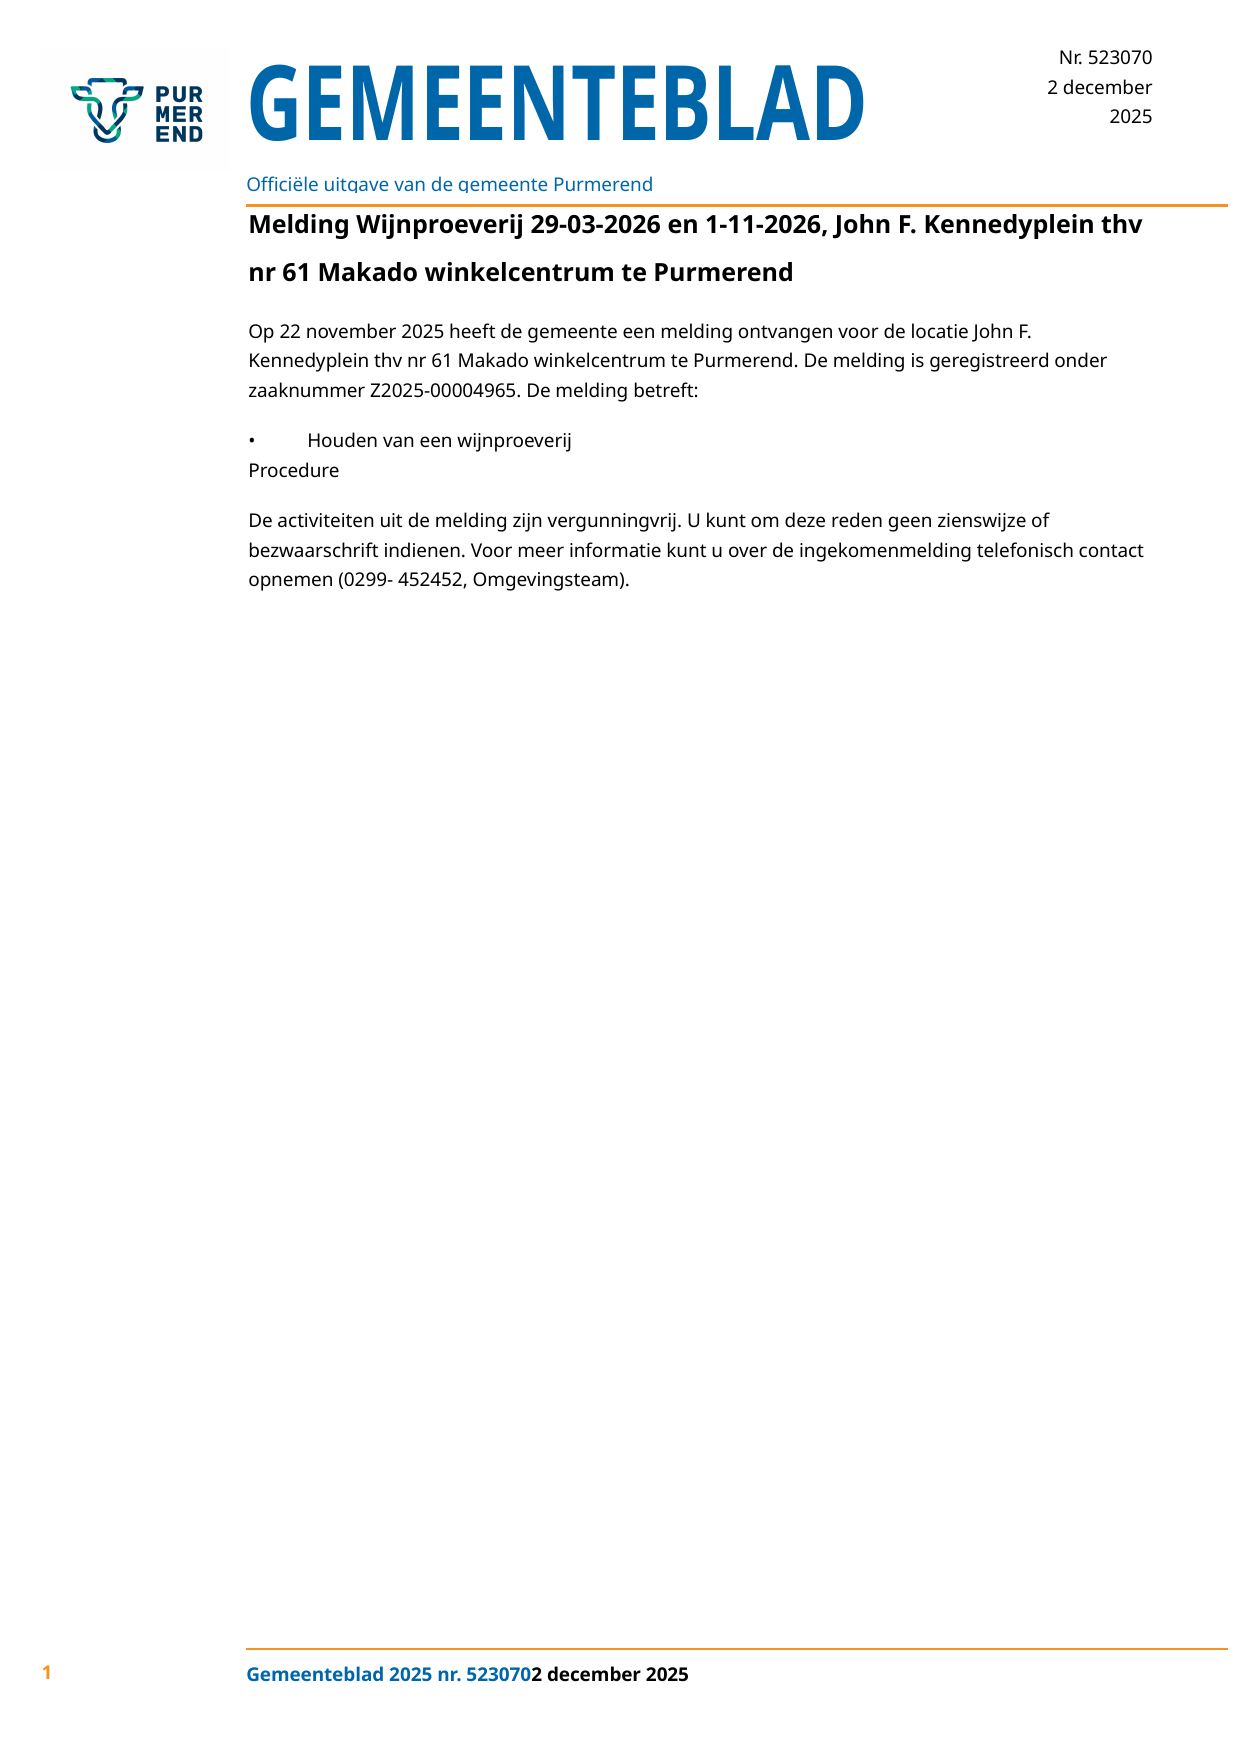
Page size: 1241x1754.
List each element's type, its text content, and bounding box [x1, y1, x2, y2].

text Melding Wijnproeverij 29-03-2026 en 1-11-2026, John F. Kennedyplein thv nr 61 Makado winkelcentrum te Purmerend [248, 207, 1152, 288]
picture [41, 47, 231, 172]
list Houden van een wijnproeverij [248, 427, 1152, 453]
text Op 22 november 2025 heeft de gemeente een melding ontvangen voor de locatie John F. Kennedyplein thv nr 61 Makado winkelcentrum te Purmerend. De melding is geregistreerd onder zaaknummer Z2025-00004965. De melding betreft: [248, 318, 1152, 403]
text Procedure [248, 457, 1152, 483]
text De activiteiten uit de melding zijn vergunningvrij. U kunt om deze reden geen zienswijze of bezwaarschrift indienen. Voor meer informatie kunt u over de ingekomenmelding telefonisch contact opnemen (0299- 452452, Omgevingsteam). [248, 507, 1152, 592]
